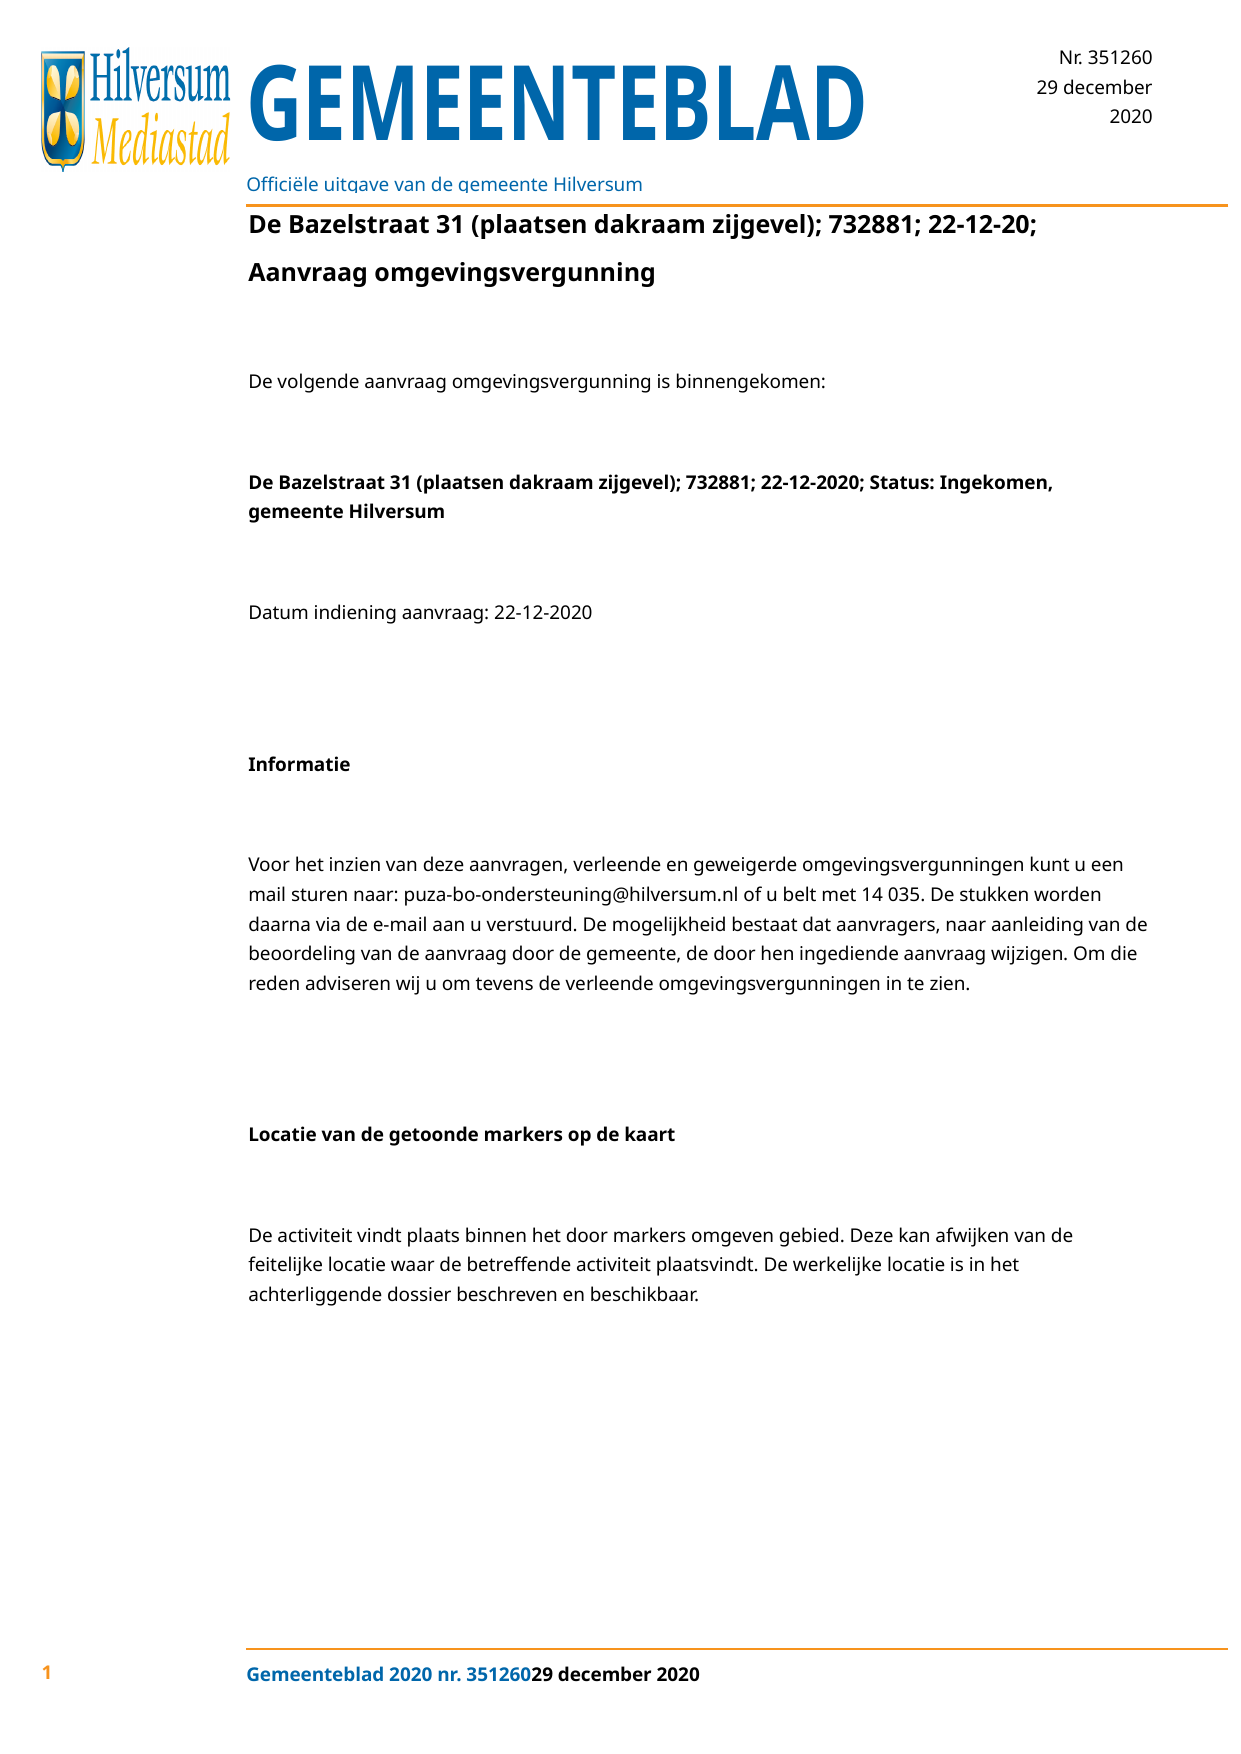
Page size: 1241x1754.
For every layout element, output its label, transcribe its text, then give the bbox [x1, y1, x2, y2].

text Voor het inzien van deze aanvragen, verleende en geweigerde omgevingsvergunningen kunt u een mail sturen naar: puza-bo-ondersteuning@hilversum.nl of u belt met 14 035. De stukken worden daarna via de e-mail aan u verstuurd. De mogelijkheid bestaat dat aanvragers, naar aanleiding van de beoordeling van de aanvraag door de gemeente, de door hen ingediende aanvraag wijzigen. Om die reden adviseren wij u om tevens de verleende omgevingsvergunningen in te zien. [248, 852, 1152, 996]
text Locatie van de getoonde markers op de kaart [248, 1121, 1152, 1147]
text De activiteit vindt plaats binnen het door markers omgeven gebied. Deze kan afwijken van de feitelijke locatie waar de betreffende activiteit plaatsvindt. De werkelijke locatie is in het achterliggende dossier beschreven en beschikbaar. [248, 1222, 1152, 1307]
picture [41, 47, 231, 172]
text De volgende aanvraag omgevingsvergunning is binnengekomen: [248, 368, 1152, 394]
text Datum indiening aanvraag: 22-12-2020 [248, 599, 1152, 625]
text De Bazelstraat 31 (plaatsen dakraam zijgevel); 732881; 22-12-2020; Status: Ingekomen, gemeente Hilversum [248, 469, 1152, 524]
text De Bazelstraat 31 (plaatsen dakraam zijgevel); 732881; 22-12-20; Aanvraag omgevingsvergunning [248, 207, 1152, 288]
text Informatie [248, 751, 1152, 777]
